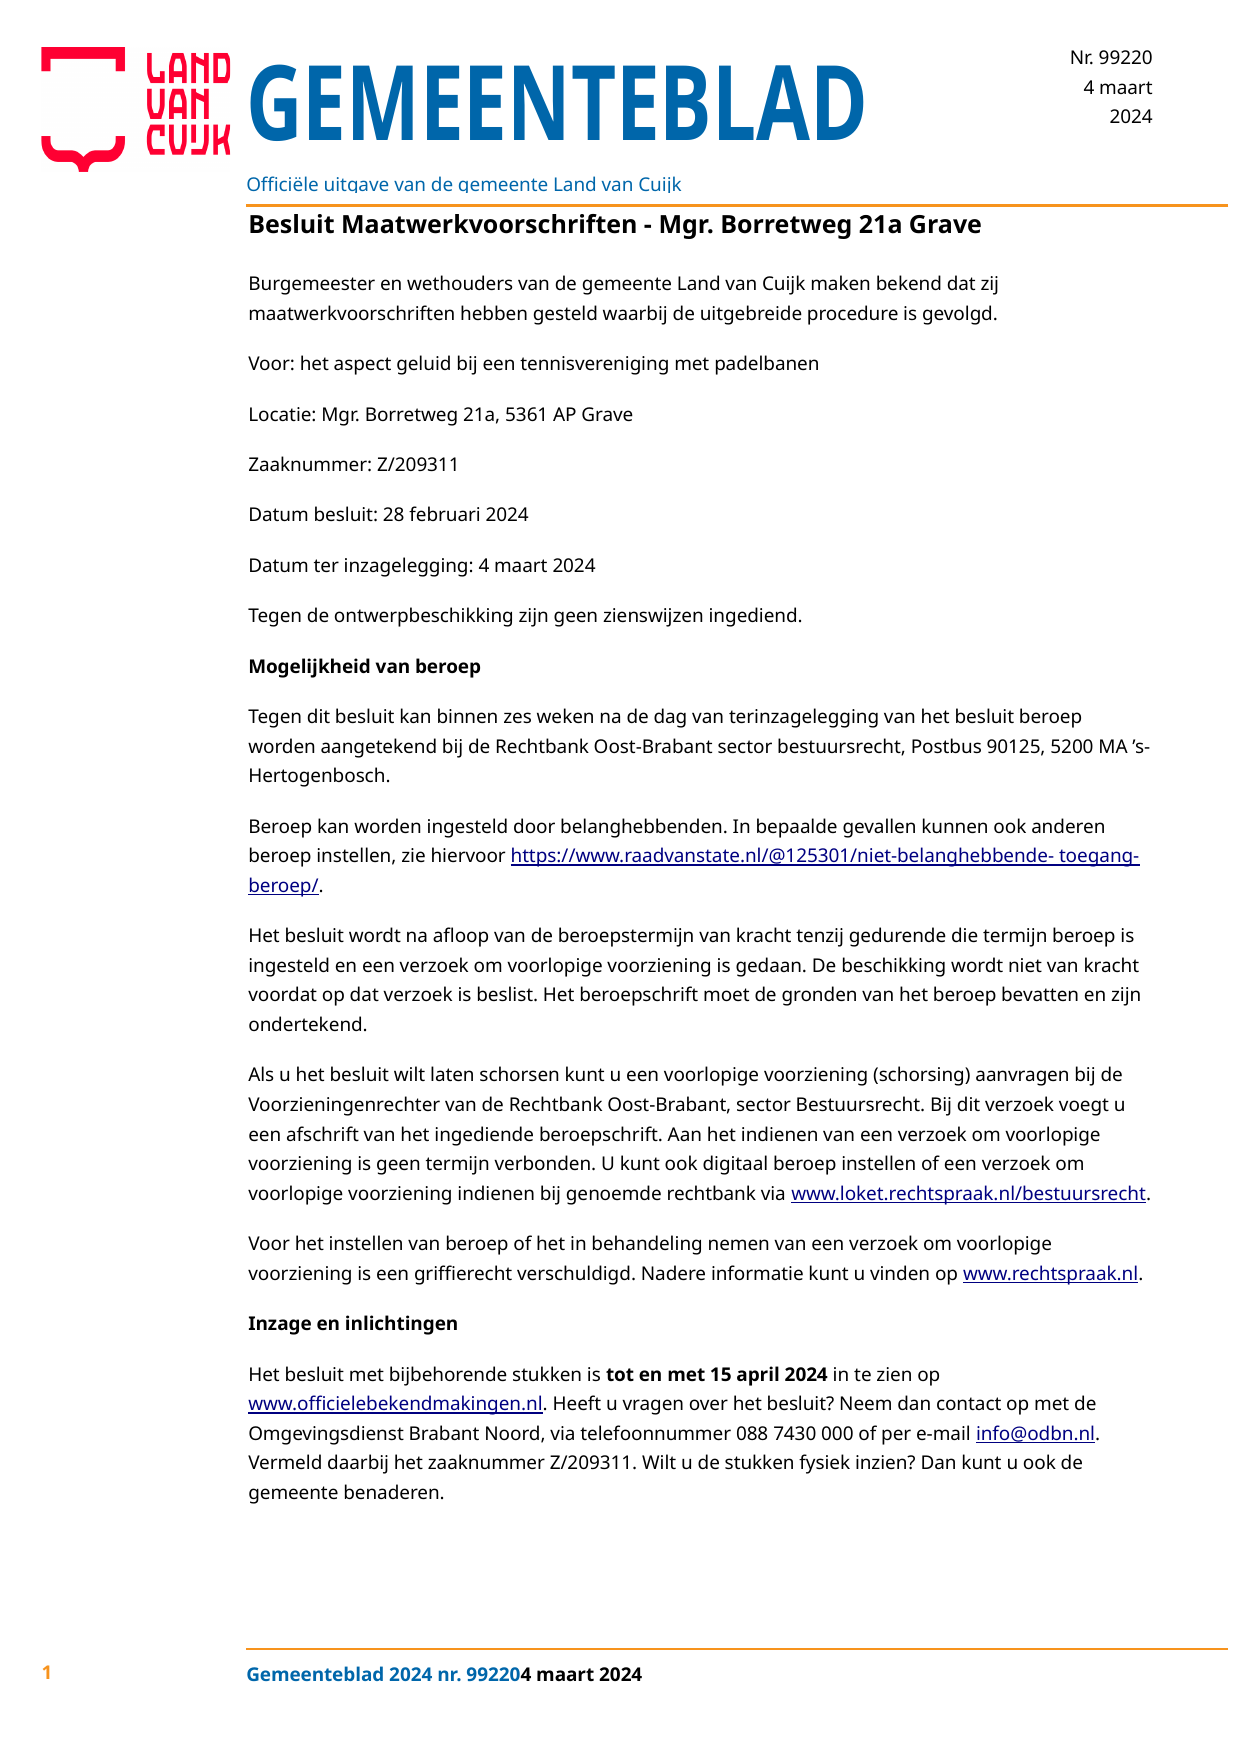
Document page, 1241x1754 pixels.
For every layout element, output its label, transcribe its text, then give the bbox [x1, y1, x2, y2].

text Beroep kan worden ingesteld door belanghebbenden. In bepaalde gevallen kunnen ook anderen beroep instellen, zie hiervoor https://www.raadvanstate.nl/@125301/niet-belanghebbende- toegang-beroep/. [248, 813, 1152, 898]
picture [41, 47, 231, 172]
text Besluit Maatwerkvoorschriften - Mgr. Borretweg 21a Grave [248, 207, 1152, 241]
text Datum besluit: 28 februari 2024 [248, 502, 1152, 527]
text Inzage en inlichtingen [248, 1310, 1152, 1336]
text Burgemeester en wethouders van de gemeente Land van Cuijk maken bekend dat zij maatwerkvoorschriften hebben gesteld waarbij de uitgebreide procedure is gevolgd. [248, 270, 1152, 326]
text Het besluit wordt na afloop van de beroepstermijn van kracht tenzij gedurende die termijn beroep is ingesteld en een verzoek om voorlopige voorziening is gedaan. De beschikking wordt niet van kracht voordat op dat verzoek is beslist. Het beroepschrift moet de gronden van het beroep bevatten en zijn ondertekend. [248, 922, 1152, 1037]
text Het besluit met bijbehorende stukken is tot en met 15 april 2024 in te zien op www.officielebekendmakingen.nl. Heeft u vragen over het besluit? Neem dan contact op met de Omgevingsdienst Brabant Noord, via telefoonnummer 088 7430 000 of per e-mail info@odbn.nl. Vermeld daarbij het zaaknummer Z/209311. Wilt u de stukken fysiek inzien? Dan kunt u ook de gemeente benaderen. [248, 1361, 1152, 1505]
text Voor het instellen van beroep of het in behandeling nemen van een verzoek om voorlopige voorziening is een griffierecht verschuldigd. Nadere informatie kunt u vinden op www.rechtspraak.nl. [248, 1230, 1152, 1286]
text Datum ter inzagelegging: 4 maart 2024 [248, 552, 1152, 578]
text Tegen dit besluit kan binnen zes weken na de dag van terinzagelegging van het besluit beroep worden aangetekend bij de Rechtbank Oost-Brabant sector bestuursrecht, Postbus 90125, 5200 MA ’s-Hertogenbosch. [248, 703, 1152, 788]
text Locatie: Mgr. Borretweg 21a, 5361 AP Grave [248, 401, 1152, 426]
text Zaaknummer: Z/209311 [248, 451, 1152, 477]
text Voor: het aspect geluid bij een tennisvereniging met padelbanen [248, 350, 1152, 376]
text Tegen de ontwerpbeschikking zijn geen zienswijzen ingediend. [248, 602, 1152, 628]
text Als u het besluit wilt laten schorsen kunt u een voorlopige voorziening (schorsing) aanvragen bij de Voorzieningenrechter van de Rechtbank Oost-Brabant, sector Bestuursrecht. Bij dit verzoek voegt u een afschrift van het ingediende beroepschrift. Aan het indienen van een verzoek om voorlopige voorziening is geen termijn verbonden. U kunt ook digitaal beroep instellen of een verzoek om voorlopige voorziening indienen bij genoemde rechtbank via www.loket.rechtspraak.nl/bestuursrecht. [248, 1062, 1152, 1206]
text Mogelijkheid van beroep [248, 653, 1152, 678]
